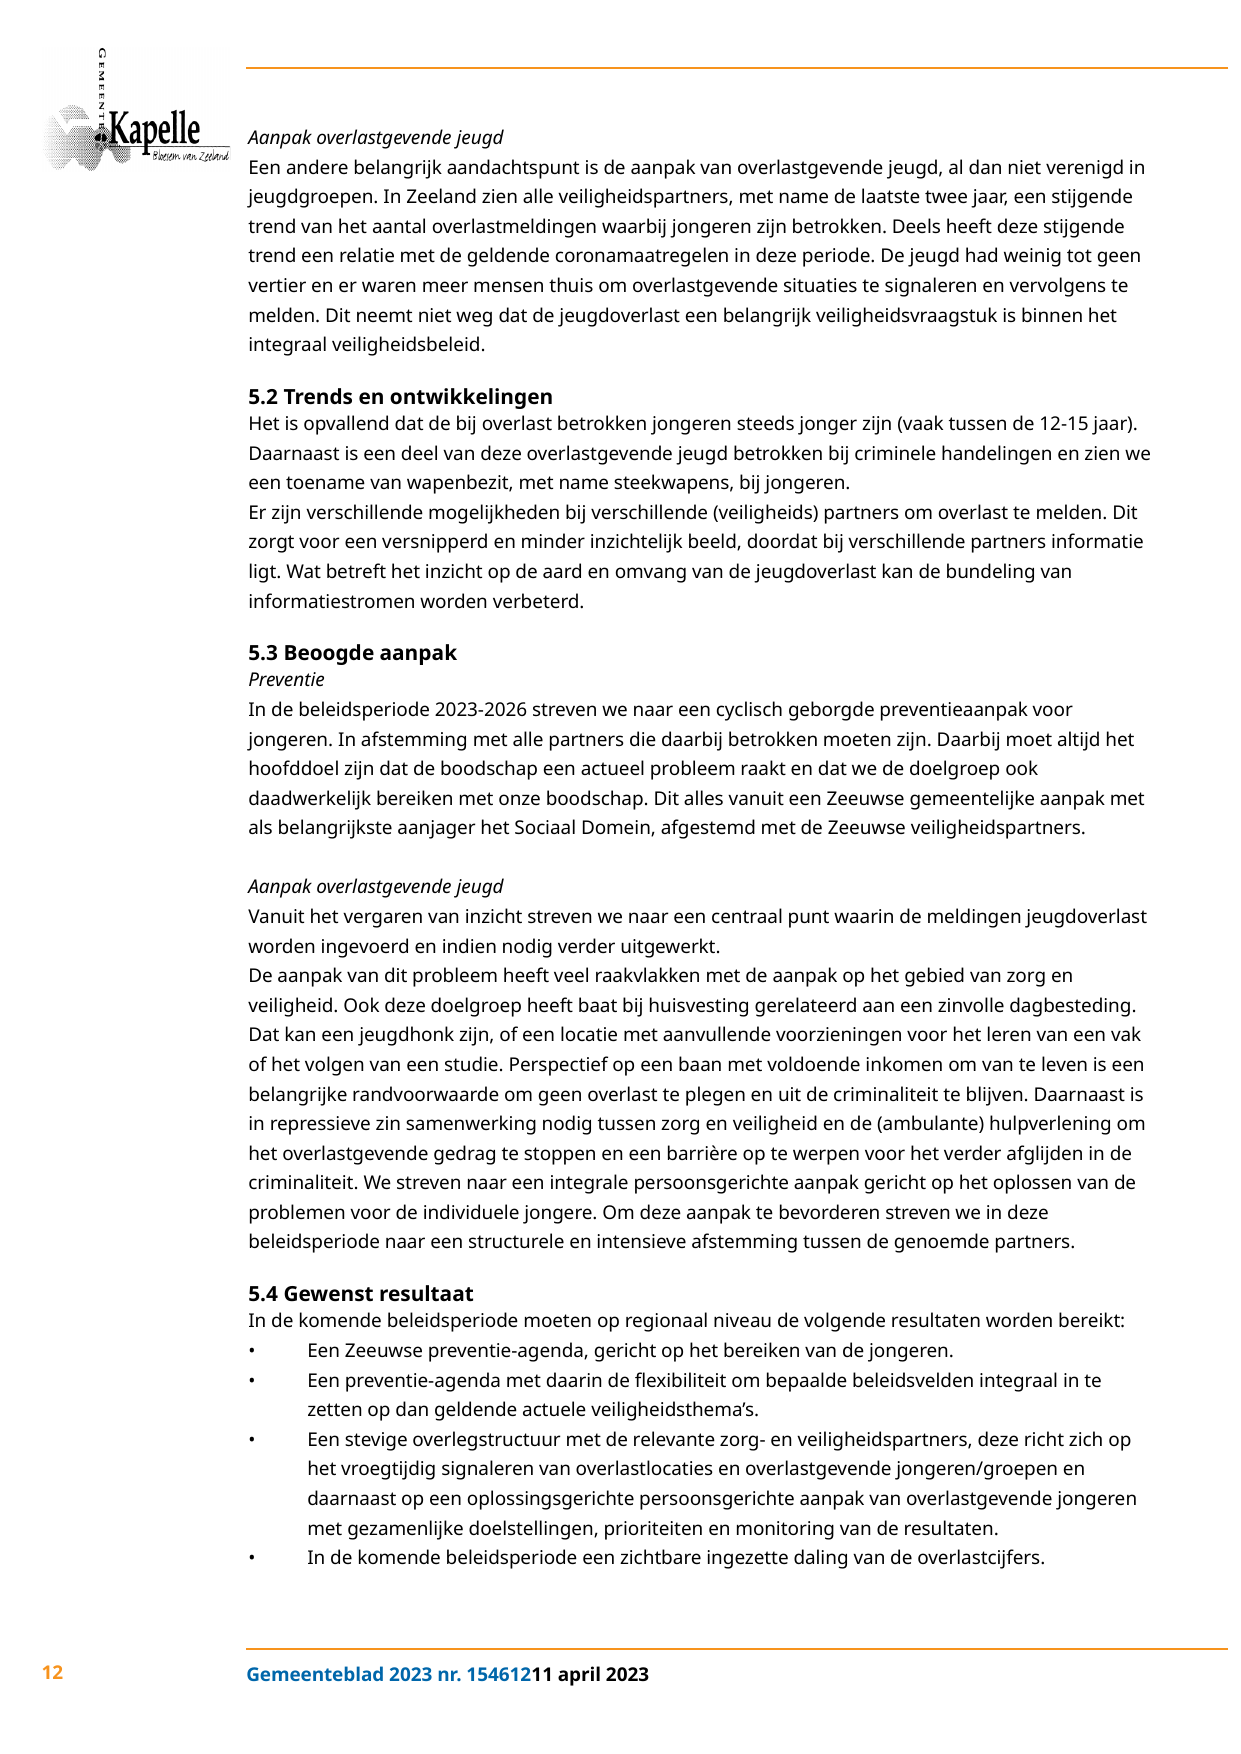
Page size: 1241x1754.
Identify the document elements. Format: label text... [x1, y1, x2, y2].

text In de beleidsperiode 2023-2026 streven we naar een cyclisch geborgde preventieaanpak voor jongeren. In afstemming met alle partners die daarbij betrokken moeten zijn. Daarbij moet altijd het hoofddoel zijn dat de boodschap een actueel probleem raakt en dat we de doelgroep ook daadwerkelijk bereiken met onze boodschap. Dit alles vanuit een Zeeuwse gemeentelijke aanpak met als belangrijkste aanjager het Sociaal Domein, afgestemd met de Zeeuwse veiligheidspartners. [248, 696, 1152, 840]
text Een andere belangrijk aandachtspunt is de aanpak van overlastgevende jeugd, al dan niet verenigd in jeugdgroepen. In Zeeland zien alle veiligheidspartners, met name de laatste twee jaar, een stijgende trend van het aantal overlastmeldingen waarbij jongeren zijn betrokken. Deels heeft deze stijgende trend een relatie met de geldende coronamaatregelen in deze periode. De jeugd had weinig tot geen vertier en er waren meer mensen thuis om overlastgevende situaties te signaleren en vervolgens te melden. Dit neemt niet weg dat de jeugdoverlast een belangrijk veiligheidsvraagstuk is binnen het integraal veiligheidsbeleid. [248, 154, 1152, 357]
text Het is opvallend dat de bij overlast betrokken jongeren steeds jonger zijn (vaak tussen de 12-15 jaar). Daarnaast is een deel van deze overlastgevende jeugd betrokken bij criminele handelingen en zien we een toename van wapenbezit, met name steekwapens, bij jongeren. [248, 410, 1152, 495]
text Vanuit het vergaren van inzicht streven we naar een centraal punt waarin de meldingen jeugdoverlast worden ingevoerd en indien nodig verder uitgewerkt. [248, 903, 1152, 959]
text 5.4 Gewenst resultaat [248, 1279, 1152, 1308]
list Een Zeeuwse preventie-agenda, gericht op het bereiken van de jongeren. [248, 1337, 1152, 1363]
picture [41, 47, 231, 172]
text Preventie [248, 667, 1152, 692]
text Aanpak overlastgevende jeugd [248, 874, 1152, 899]
list Een stevige overlegstructuur met de relevante zorg- en veiligheidspartners, deze richt zich op het vroegtijdig signaleren van overlastlocaties en overlastgevende jongeren/groepen en daarnaast op een oplossingsgerichte persoonsgerichte aanpak van overlastgevende jongeren met gezamenlijke doelstellingen, prioriteiten en monitoring van de resultaten. [248, 1426, 1152, 1540]
text In de komende beleidsperiode moeten op regionaal niveau de volgende resultaten worden bereikt: [248, 1308, 1152, 1333]
text Aanpak overlastgevende jeugd [248, 124, 1152, 150]
list In de komende beleidsperiode een zichtbare ingezette daling van de overlastcijfers. [248, 1544, 1152, 1570]
text 5.3 Beoogde aanpak [248, 638, 1152, 667]
text 5.2 Trends en ontwikkelingen [248, 382, 1152, 410]
text Er zijn verschillende mogelijkheden bij verschillende (veiligheids) partners om overlast te melden. Dit zorgt voor een versnipperd en minder inzichtelijk beeld, doordat bij verschillende partners informatie ligt. Wat betreft het inzicht op de aard en omvang van de jeugdoverlast kan de bundeling van informatiestromen worden verbeterd. [248, 499, 1152, 613]
list Een preventie-agenda met daarin de flexibiliteit om bepaalde beleidsvelden integraal in te zetten op dan geldende actuele veiligheidsthema’s. [248, 1367, 1152, 1422]
text De aanpak van dit probleem heeft veel raakvlakken met de aanpak op het gebied van zorg en veiligheid. Ook deze doelgroep heeft baat bij huisvesting gerelateerd aan een zinvolle dagbesteding. Dat kan een jeugdhonk zijn, of een locatie met aanvullende voorzieningen voor het leren van een vak of het volgen van een studie. Perspectief op een baan met voldoende inkomen om van te leven is een belangrijke randvoorwaarde om geen overlast te plegen en uit de criminaliteit te blijven. Daarnaast is in repressieve zin samenwerking nodig tussen zorg en veiligheid en de (ambulante) hulpverlening om het overlastgevende gedrag te stoppen en een barrière op te werpen voor het verder afglijden in de criminaliteit. We streven naar een integrale persoonsgerichte aanpak gericht op het oplossen van de problemen voor de individuele jongere. Om deze aanpak te bevorderen streven we in deze beleidsperiode naar een structurele en intensieve afstemming tussen de genoemde partners. [248, 962, 1152, 1254]
